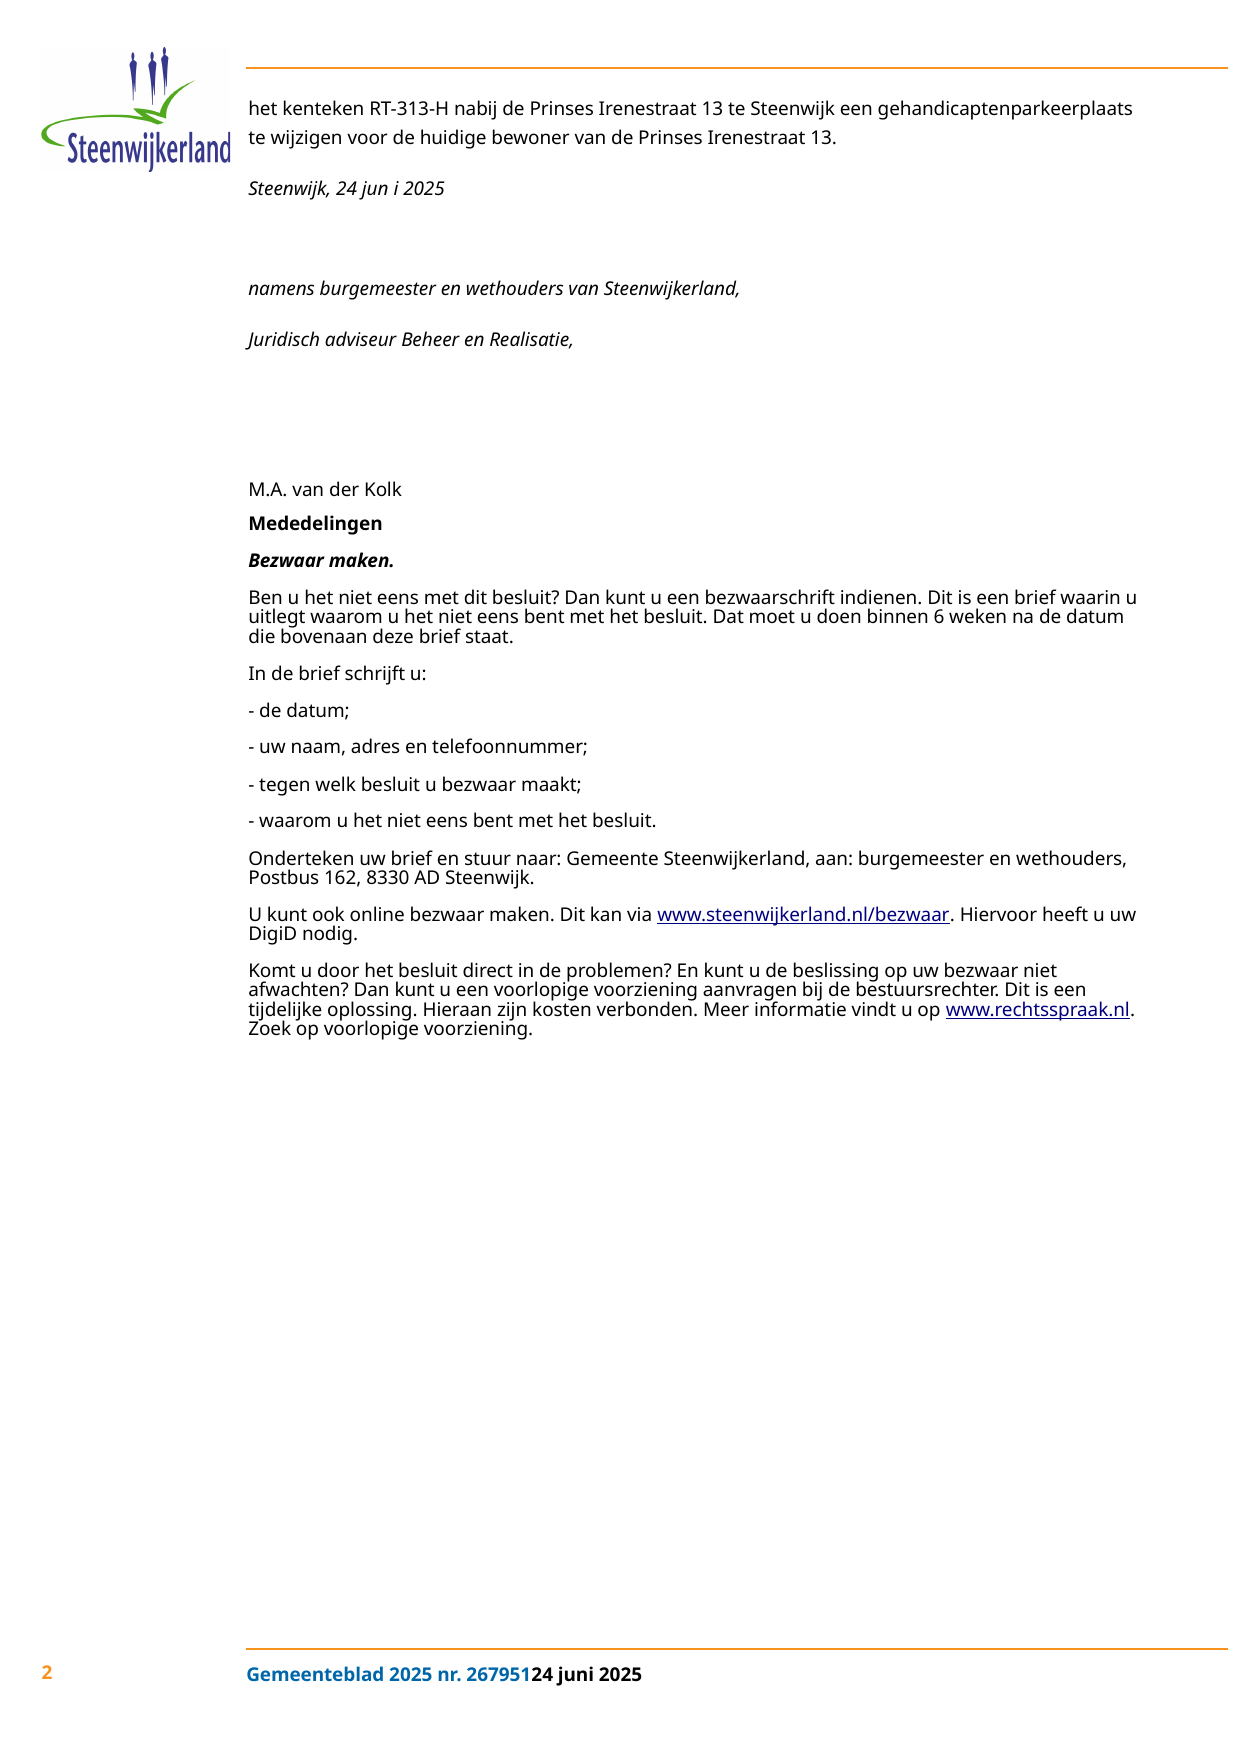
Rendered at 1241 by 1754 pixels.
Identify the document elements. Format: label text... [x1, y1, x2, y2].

text het kenteken RT-313-H nabij de Prinses Irenestraat 13 te Steenwijk een gehandicaptenparkeerplaats te wijzigen voor de huidige bewoner van de Prinses Irenestraat 13. [248, 95, 1152, 150]
text namens burgemeester en wethouders van Steenwijkerland, [248, 276, 1152, 301]
text - uw naam, adres en telefoonnummer; [248, 738, 1152, 758]
text Steenwijk, 24 jun i 2025 [248, 175, 1152, 201]
text Bezwaar maken. [248, 552, 1152, 571]
text - de datum; [248, 702, 1152, 721]
text Mededelingen [248, 515, 1152, 534]
text - tegen welk besluit u bezwaar maakt; [248, 776, 1152, 795]
text Ben u het niet eens met dit besluit? Dan kunt u een bezwaarschrift indienen. Dit is een brief waarin u uitlegt waarom u het niet eens bent met het besluit. Dat moet u doen binnen 6 weken na de datum die bovenaan deze brief staat. [248, 589, 1152, 647]
text Juridisch adviseur Beheer en Realisatie, [248, 326, 1152, 352]
text - waarom u het niet eens bent met het besluit. [248, 812, 1152, 832]
text Komt u door het besluit direct in de problemen? En kunt u de beslissing op uw bezwaar niet afwachten? Dan kunt u een voorlopige voorziening aanvragen bij de bestuursrechter. Dit is een tijdelijke oplossing. Hieraan zijn kosten verbonden. Meer informatie vindt u op www.rechtsspraak.nl. Zoek op voorlopige voorziening. [248, 962, 1152, 1039]
picture [41, 47, 231, 172]
text In de brief schrijft u: [248, 664, 1152, 684]
text M.A. van der Kolk [248, 476, 1152, 501]
text Onderteken uw brief en stuur naar: Gemeente Steenwijkerland, aan: burgemeester en wethouders, Postbus 162, 8330 AD Steenwijk. [248, 849, 1152, 888]
text U kunt ook online bezwaar maken. Dit kan via www.steenwijkerland.nl/bezwaar. Hiervoor heeft u uw DigiD nodig. [248, 906, 1152, 944]
